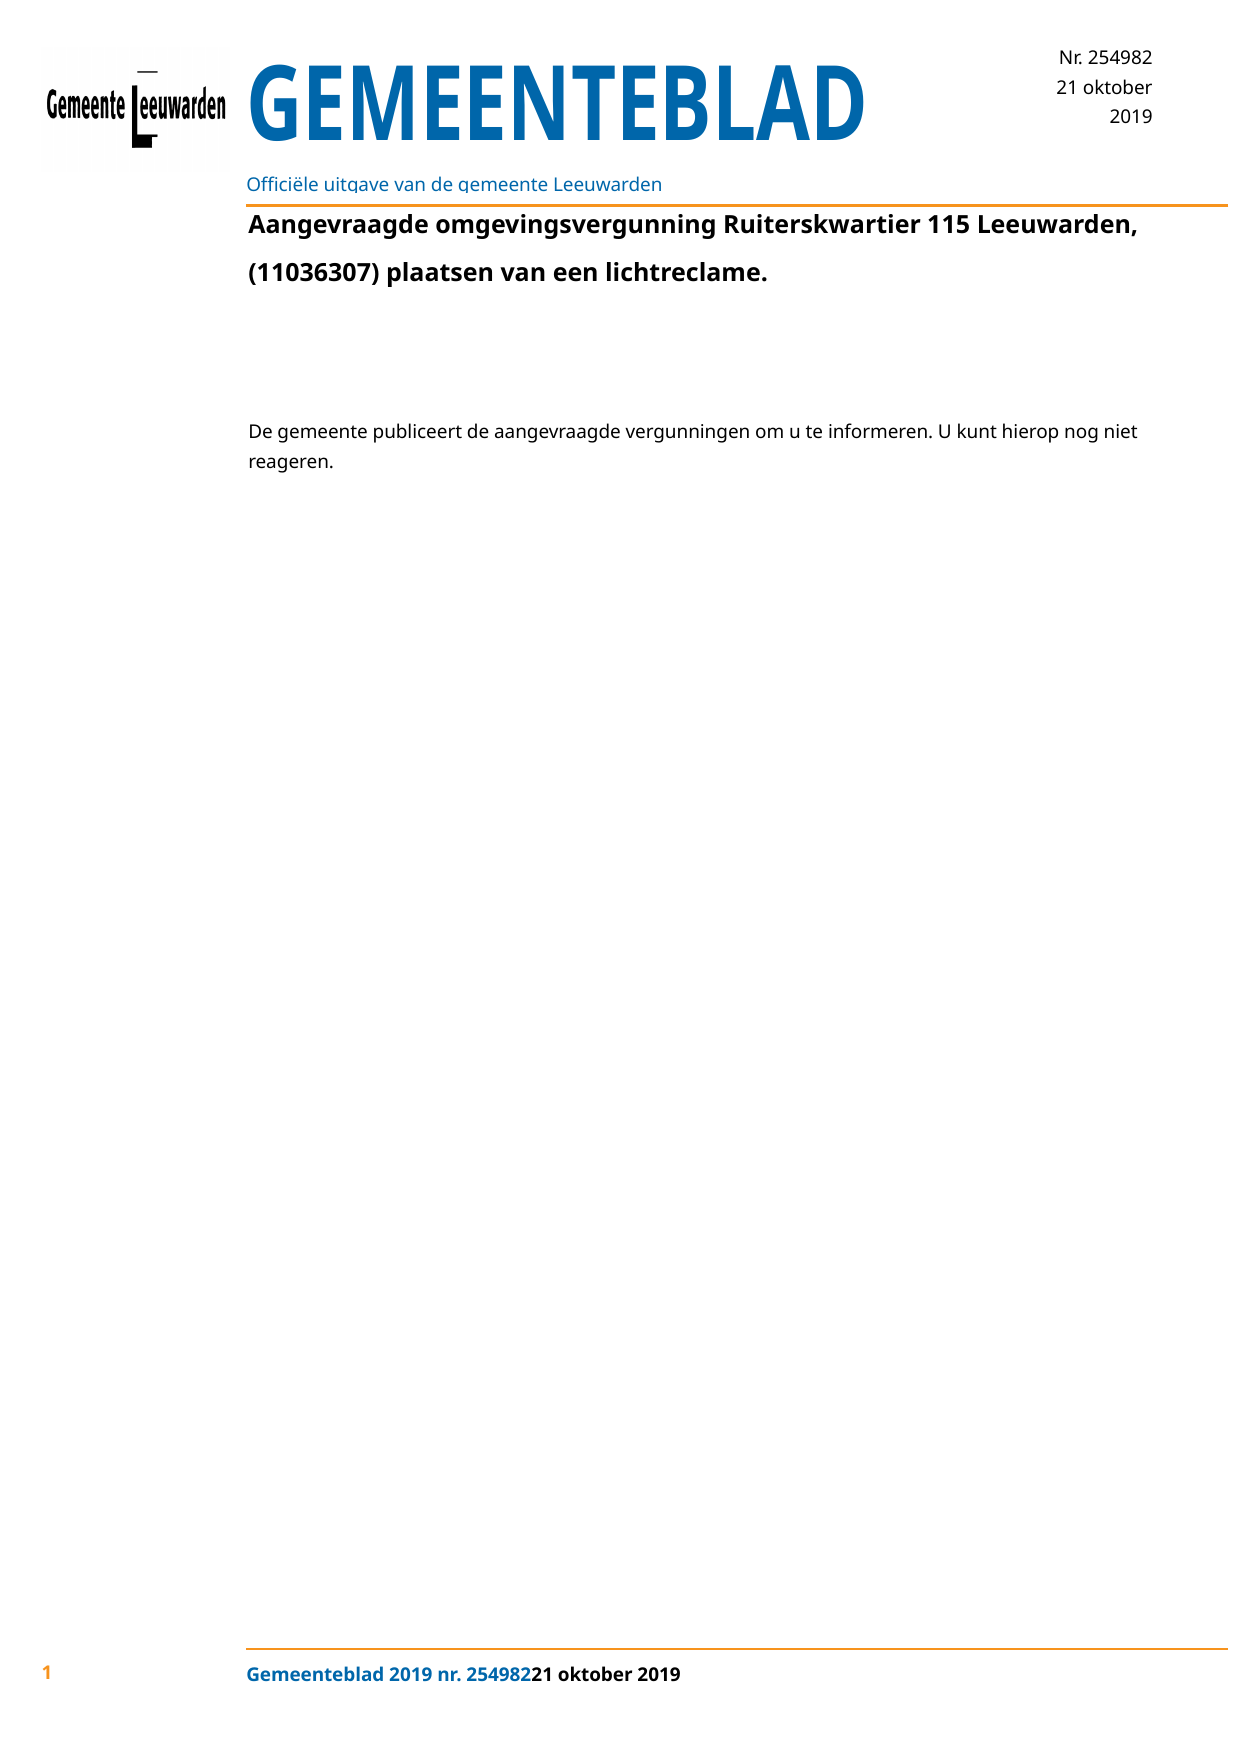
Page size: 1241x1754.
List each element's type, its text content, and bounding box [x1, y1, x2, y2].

text De gemeente publiceert de aangevraagde vergunningen om u te informeren. U kunt hierop nog niet reageren. [248, 419, 1152, 474]
text Aangevraagde omgevingsvergunning Ruiterskwartier 115 Leeuwarden, (11036307) plaatsen van een lichtreclame. [248, 207, 1152, 288]
picture [41, 47, 231, 172]
